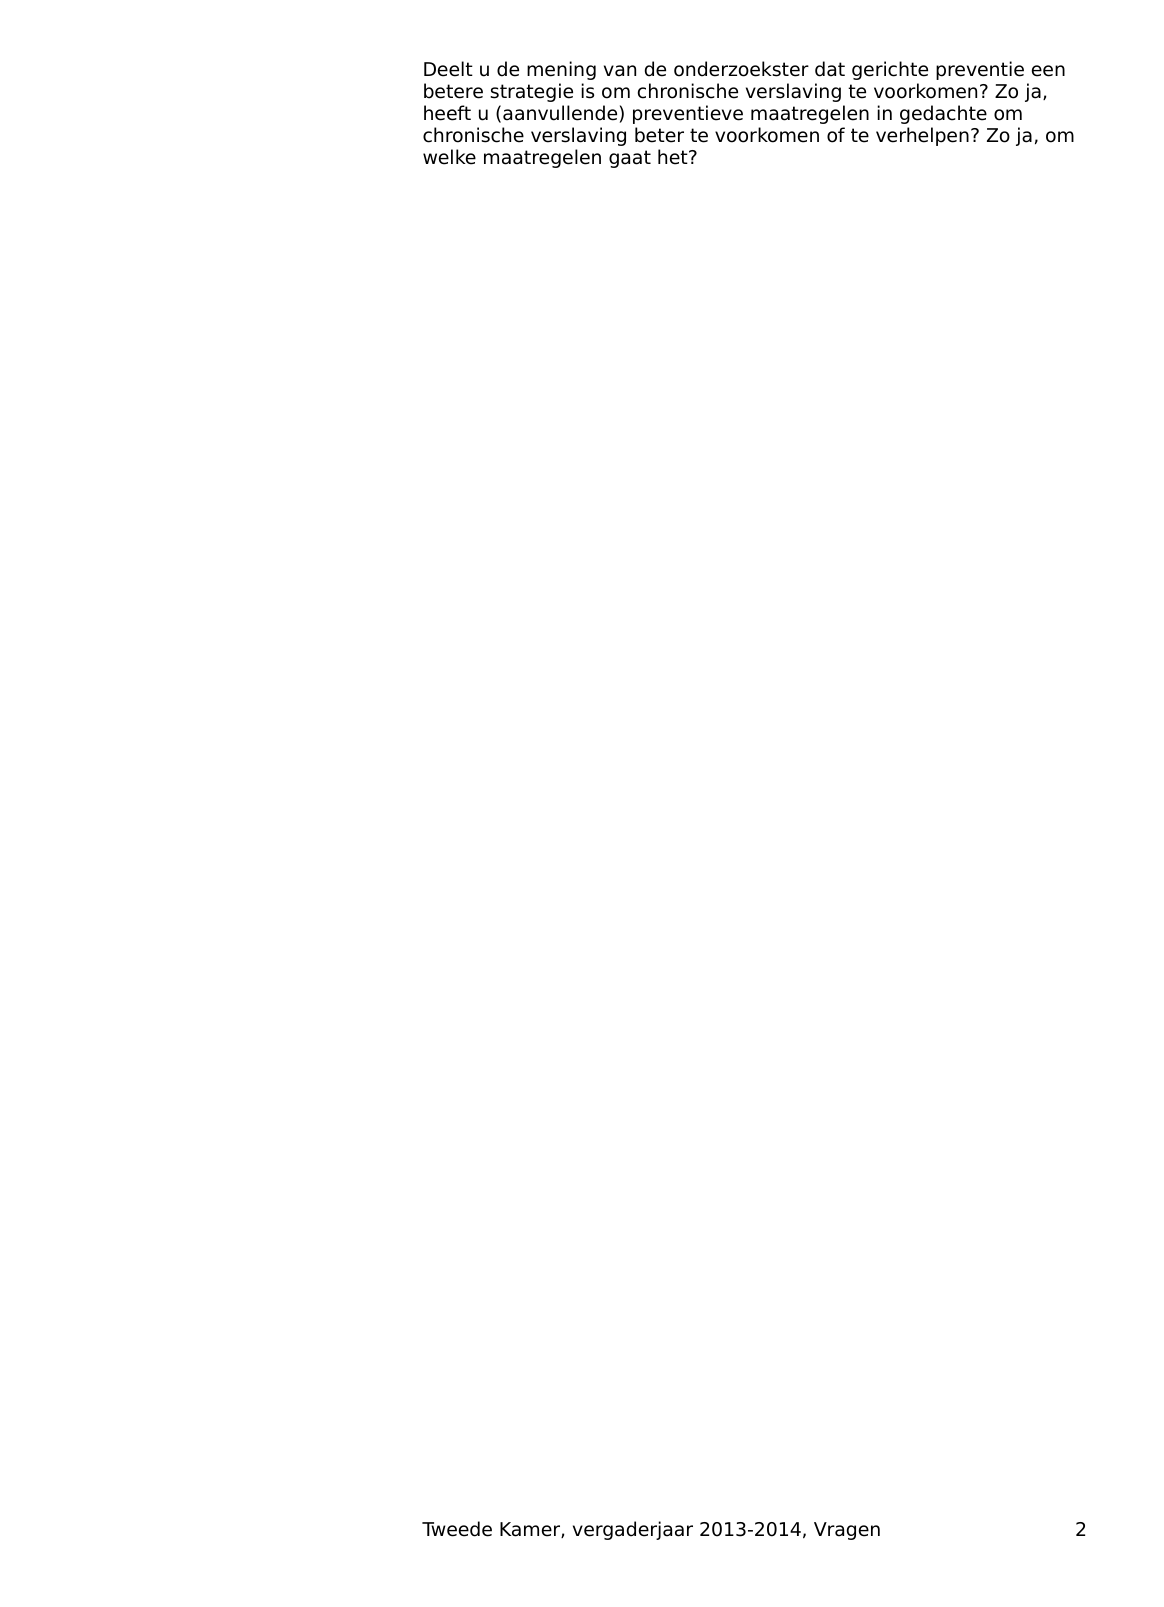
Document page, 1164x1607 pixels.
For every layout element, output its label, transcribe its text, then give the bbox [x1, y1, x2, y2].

text Deelt u de mening van de onderzoekster dat gerichte preventie een betere strategie is om chronische verslaving te voorkomen? Zo ja, heeft u (aanvullende) preventieve maatregelen in gedachte om chronische verslaving beter te voorkomen of te verhelpen? Zo ja, om welke maatregelen gaat het? [422, 59, 1087, 169]
